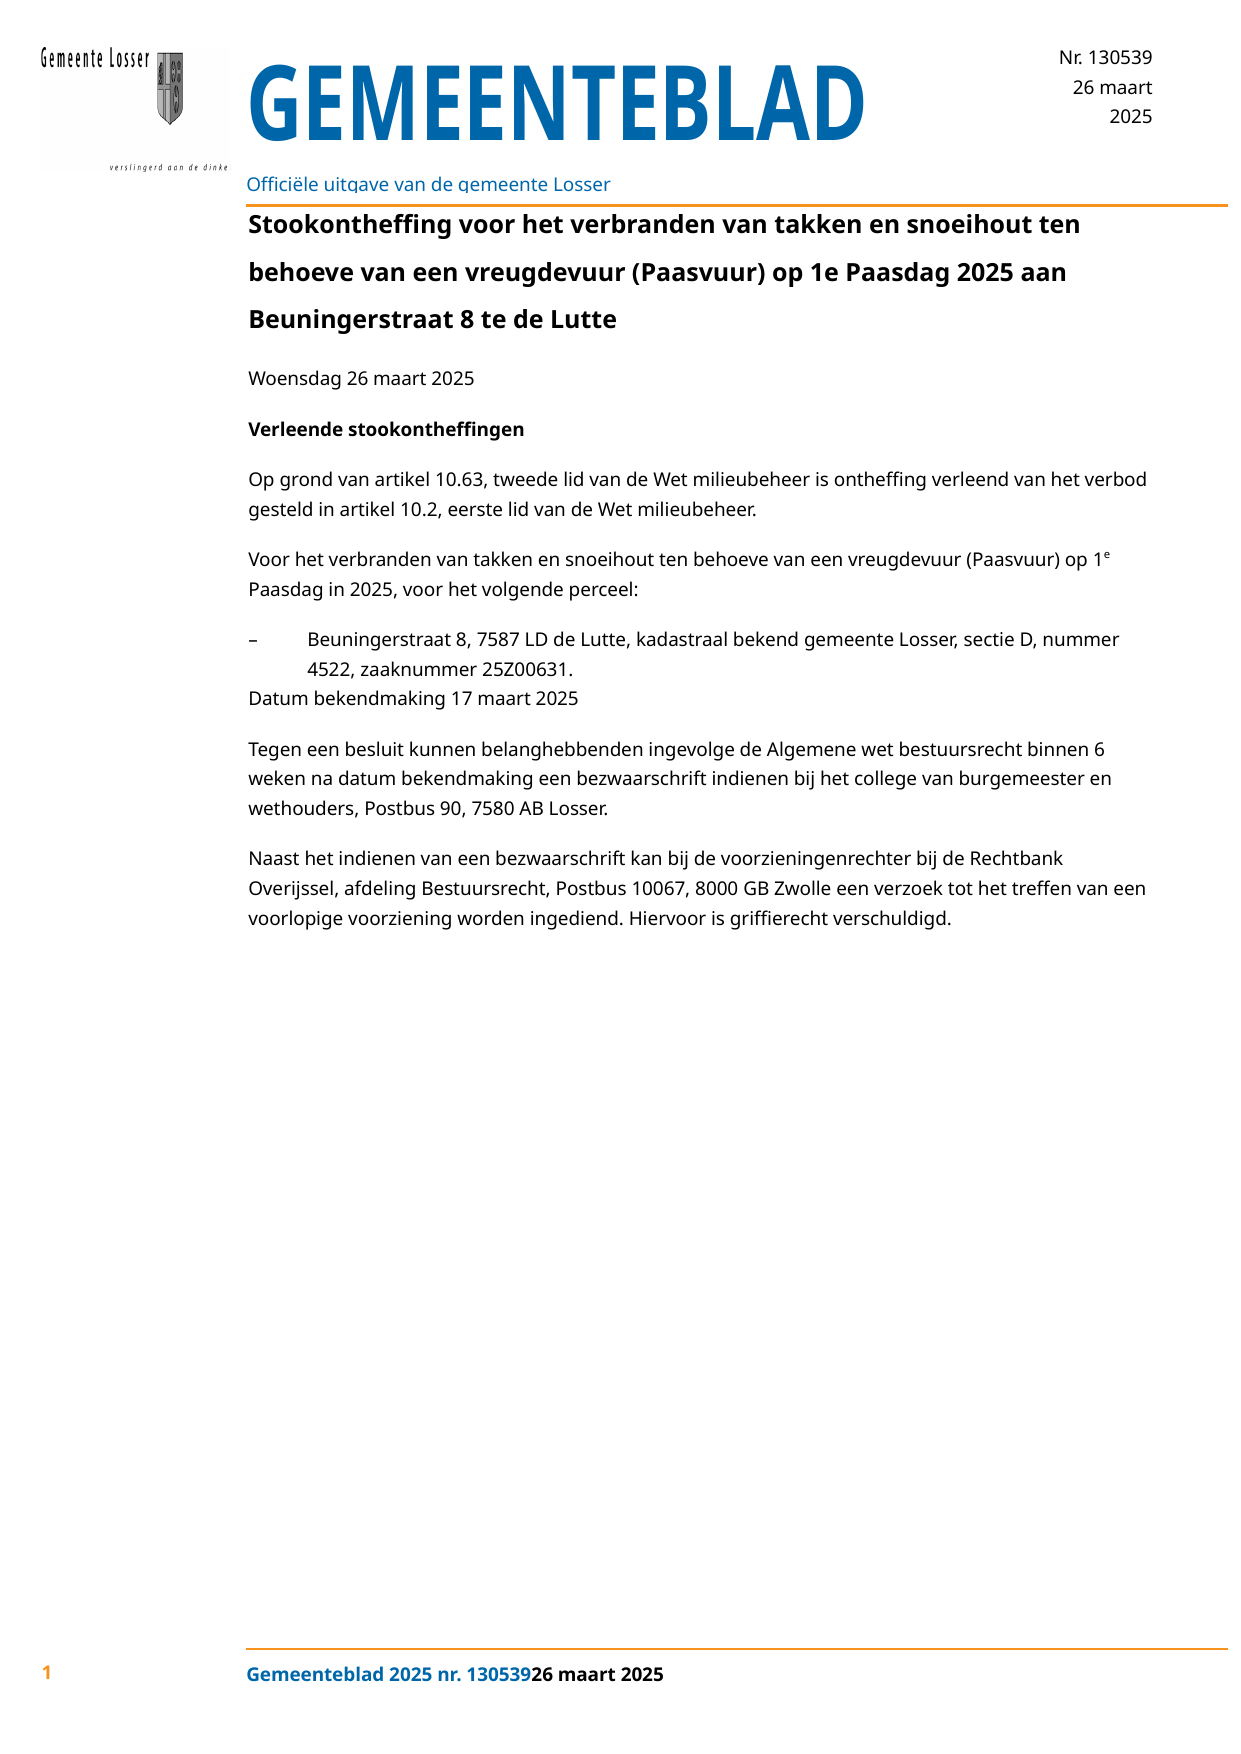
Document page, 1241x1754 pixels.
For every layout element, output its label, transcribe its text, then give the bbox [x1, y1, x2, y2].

text Stookontheffing voor het verbranden van takken en snoeihout ten behoeve van een vreugdevuur (Paasvuur) op 1e Paasdag 2025 aan Beuningerstraat 8 te de Lutte [248, 207, 1152, 336]
text Op grond van artikel 10.63, tweede lid van de Wet milieubeheer is ontheffing verleend van het verbod gesteld in artikel 10.2, eerste lid van de Wet milieubeheer. [248, 466, 1152, 522]
text Verleende stookontheffingen [248, 416, 1152, 442]
picture [41, 47, 231, 172]
text Datum bekendmaking 17 maart 2025 [248, 686, 1152, 711]
list Beuningerstraat 8, 7587 LD de Lutte, kadastraal bekend gemeente Losser, sectie D, nummer 4522, zaaknummer 25Z00631. [248, 626, 1152, 682]
text Tegen een besluit kunnen belanghebbenden ingevolge de Algemene wet bestuursrecht binnen 6 weken na datum bekendmaking een bezwaarschrift indienen bij het college van burgemeester en wethouders, Postbus 90, 7580 AB Losser. [248, 736, 1152, 821]
text Voor het verbranden van takken en snoeihout ten behoeve van een vreugdevuur (Paasvuur) op 1e Paasdag in 2025, voor het volgende perceel: [248, 546, 1152, 602]
text Naast het indienen van een bezwaarschrift kan bij de voorzieningenrechter bij de Rechtbank Overijssel, afdeling Bestuursrecht, Postbus 10067, 8000 GB Zwolle een verzoek tot het treffen van een voorlopige voorziening worden ingediend. Hiervoor is griffierecht verschuldigd. [248, 846, 1152, 930]
text Woensdag 26 maart 2025 [248, 366, 1152, 391]
